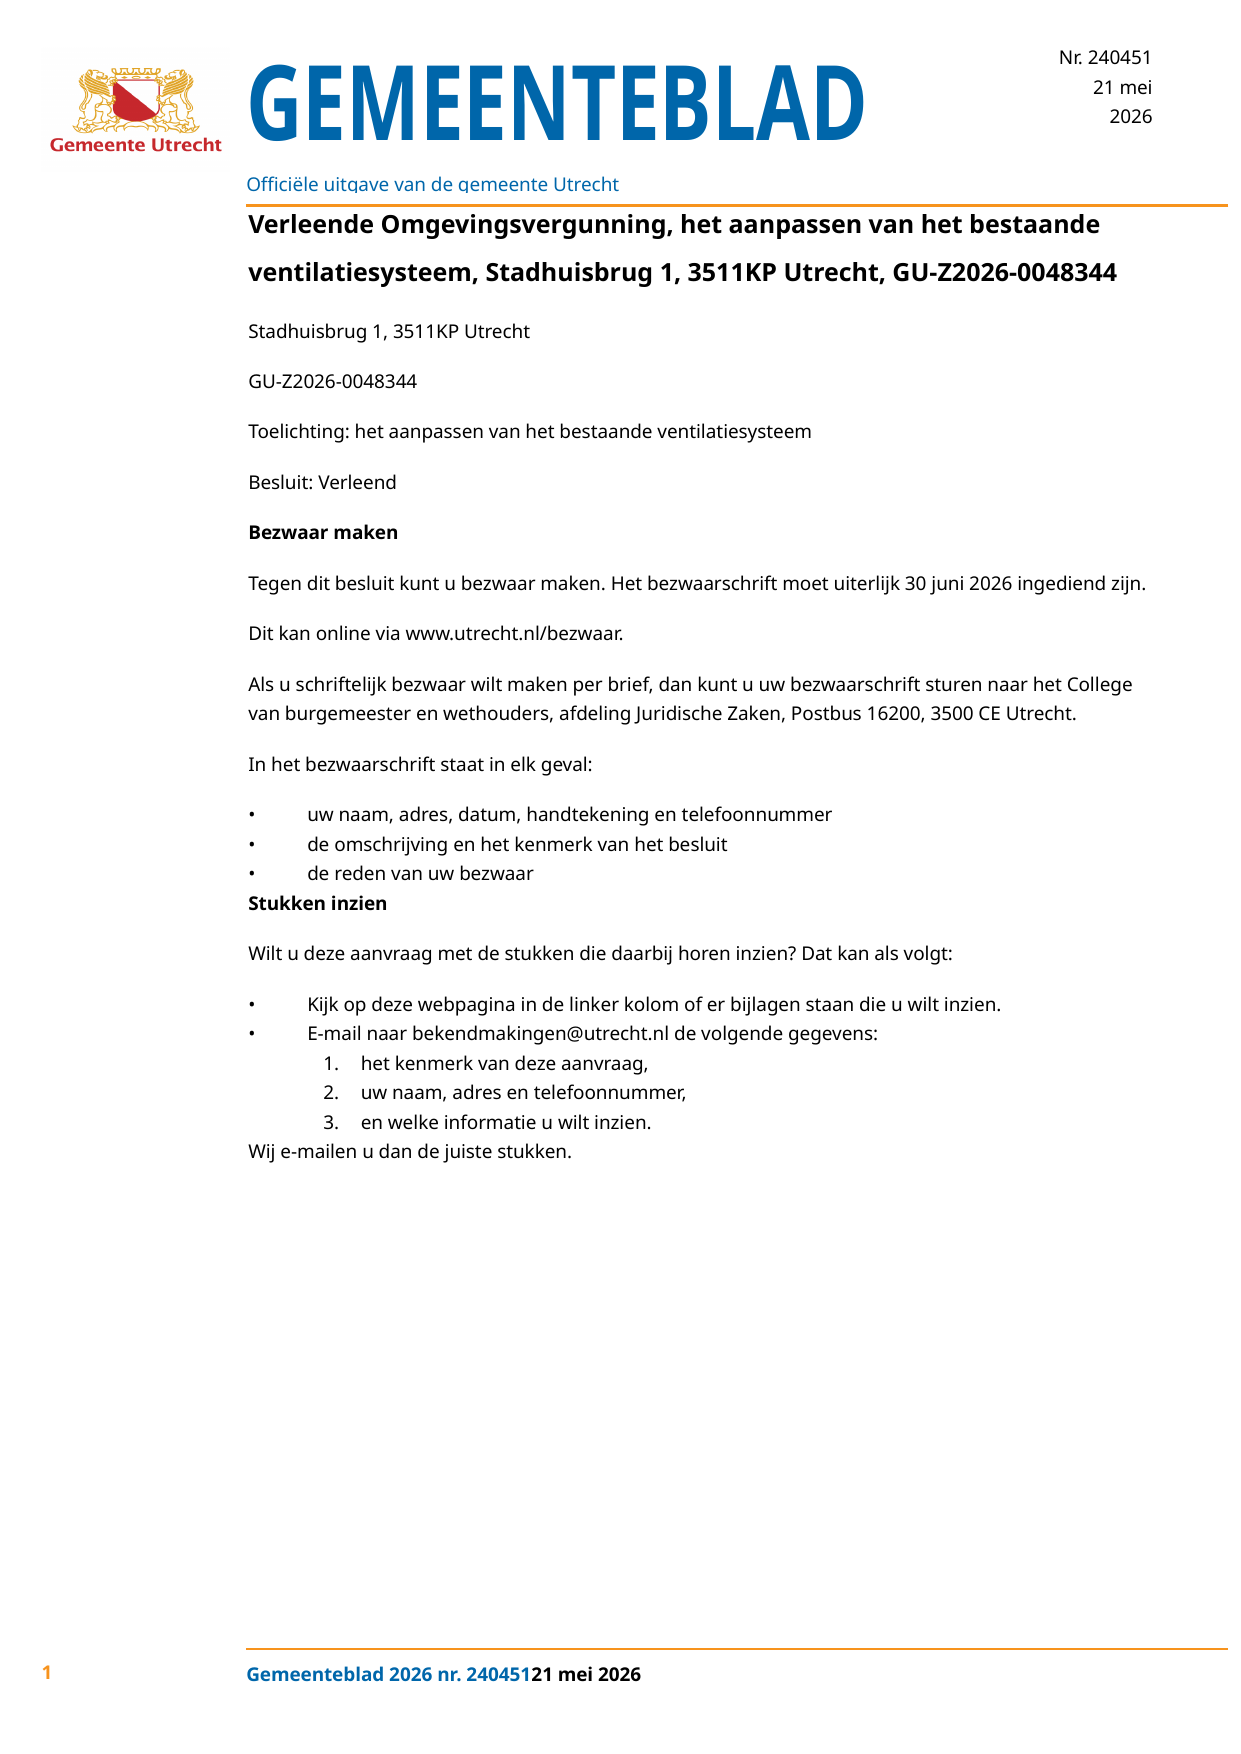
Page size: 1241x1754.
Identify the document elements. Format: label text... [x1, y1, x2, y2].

text Verleende Omgevingsvergunning, het aanpassen van het bestaande ventilatiesysteem, Stadhuisbrug 1, 3511KP Utrecht, GU-Z2026-0048344 [248, 207, 1152, 288]
text Bezwaar maken [248, 519, 1152, 545]
picture [41, 47, 231, 172]
list de reden van uw bezwaar [248, 860, 1152, 886]
text Wij e-mailen u dan de juiste stukken. [248, 1139, 1152, 1164]
list het kenmerk van deze aanvraag, [323, 1050, 1152, 1076]
text Stukken inzien [248, 890, 1152, 916]
text GU-Z2026-0048344 [248, 368, 1152, 394]
list de omschrijving en het kenmerk van het besluit [248, 831, 1152, 857]
text Wilt u deze aanvraag met de stukken die daarbij horen inzien? Dat kan als volgt: [248, 940, 1152, 966]
text Dit kan online via www.utrecht.nl/bezwaar. [248, 620, 1152, 646]
list E-mail naar bekendmakingen@utrecht.nl de volgende gegevens: [248, 1020, 1152, 1046]
list uw naam, adres, datum, handtekening en telefoonnummer [248, 801, 1152, 827]
text Stadhuisbrug 1, 3511KP Utrecht [248, 318, 1152, 344]
text Besluit: Verleend [248, 469, 1152, 495]
list uw naam, adres en telefoonnummer, [323, 1079, 1152, 1105]
text Als u schriftelijk bezwaar wilt maken per brief, dan kunt u uw bezwaarschrift sturen naar het College van burgemeester en wethouders, afdeling Juridische Zaken, Postbus 16200, 3500 CE Utrecht. [248, 671, 1152, 726]
list en welke informatie u wilt inzien. [323, 1109, 1152, 1135]
list Kijk op deze webpagina in de linker kolom of er bijlagen staan die u wilt inzien. [248, 991, 1152, 1017]
text Toelichting: het aanpassen van het bestaande ventilatiesysteem [248, 419, 1152, 444]
text Tegen dit besluit kunt u bezwaar maken. Het bezwaarschrift moet uiterlijk 30 juni 2026 ingediend zijn. [248, 570, 1152, 596]
text In het bezwaarschrift staat in elk geval: [248, 751, 1152, 777]
